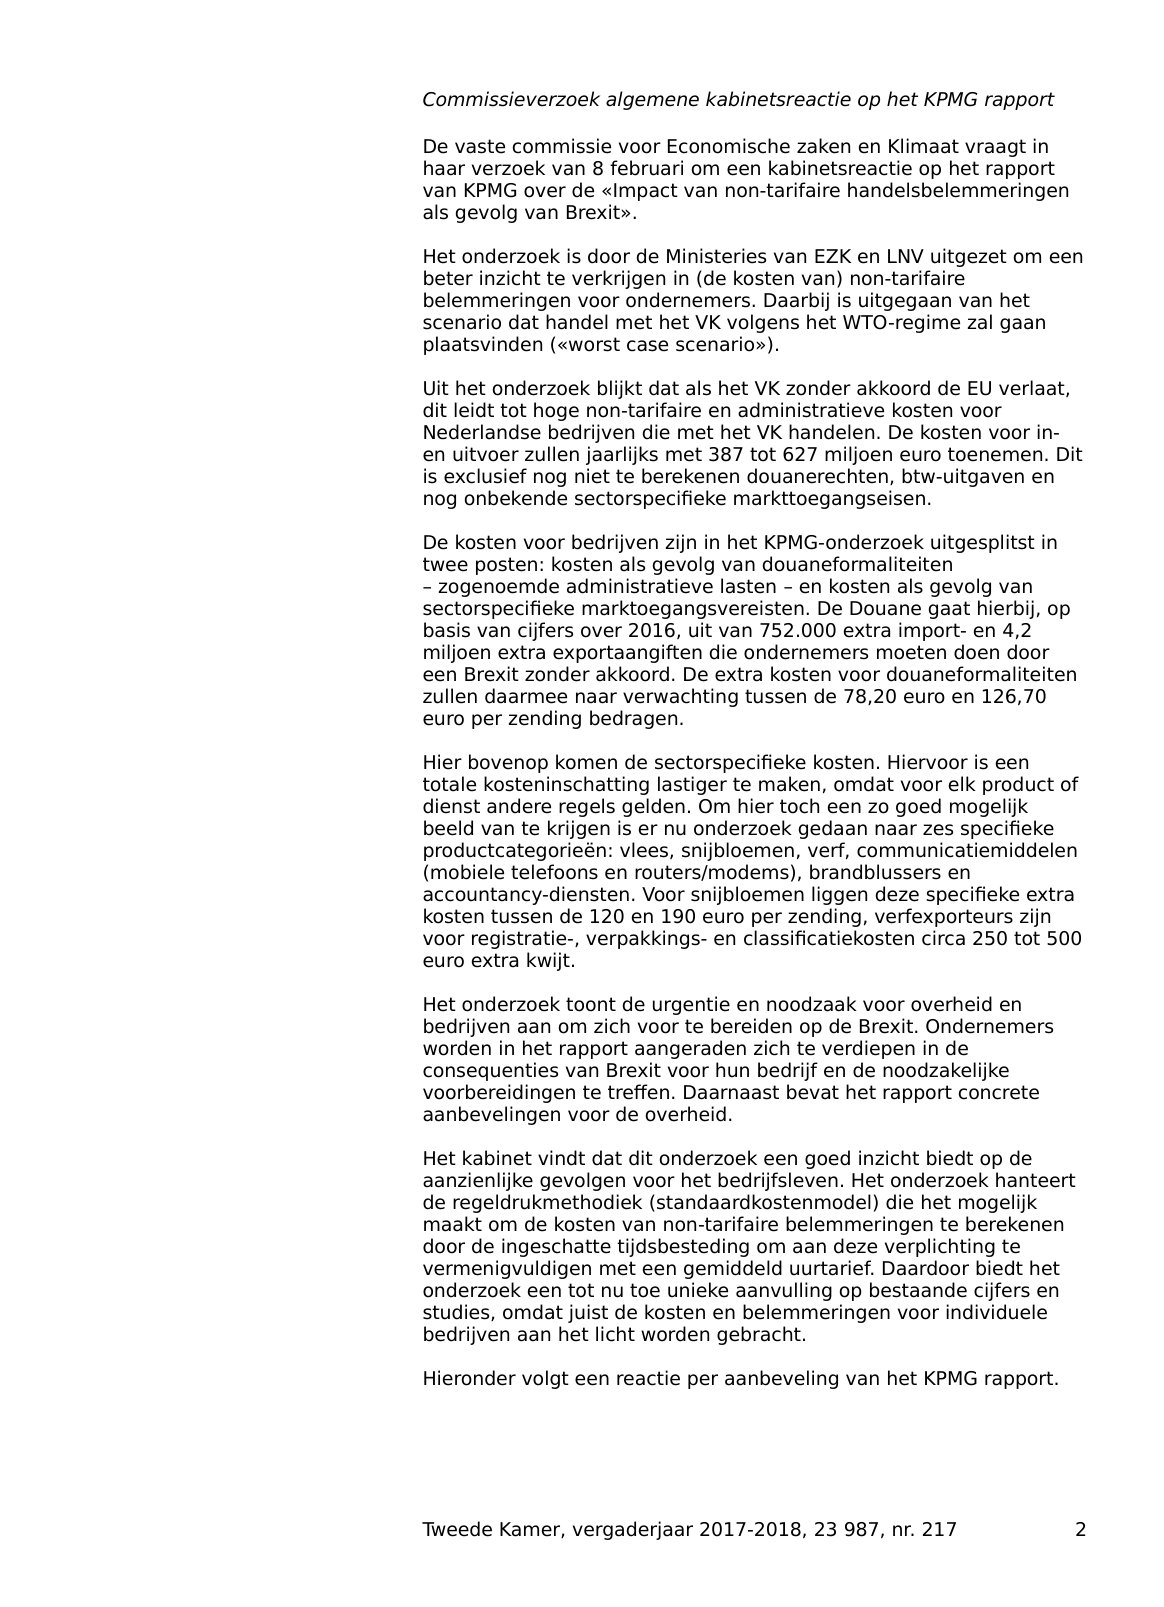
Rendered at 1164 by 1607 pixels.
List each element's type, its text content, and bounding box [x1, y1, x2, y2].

text Hier bovenop komen de sectorspecifieke kosten. Hiervoor is een totale kosteninschatting lastiger te maken, omdat voor elk product of dienst andere regels gelden. Om hier toch een zo goed mogelijk beeld van te krijgen is er nu onderzoek gedaan naar zes specifieke productcategorieën: vlees, snijbloemen, verf, communicatiemiddelen (mobiele telefoons en routers/modems), brandblussers en accountancy-diensten. Voor snijbloemen liggen deze specifieke extra kosten tussen de 120 en 190 euro per zending, verfexporteurs zijn voor registratie-, verpakkings- en classificatiekosten circa 250 tot 500 euro extra kwijt. [422, 752, 1087, 972]
text Uit het onderzoek blijkt dat als het VK zonder akkoord de EU verlaat, dit leidt tot hoge non-tarifaire en administratieve kosten voor Nederlandse bedrijven die met het VK handelen. De kosten voor in- en uitvoer zullen jaarlijks met 387 tot 627 miljoen euro toenemen. Dit is exclusief nog niet te berekenen douanerechten, btw-uitgaven en nog onbekende sectorspecifieke markttoegangseisen. [422, 378, 1087, 510]
text Hieronder volgt een reactie per aanbeveling van het KPMG rapport. [422, 1368, 1087, 1390]
text Het kabinet vindt dat dit onderzoek een goed inzicht biedt op de aanzienlijke gevolgen voor het bedrijfsleven. Het onderzoek hanteert de regeldrukmethodiek (standaardkostenmodel) die het mogelijk maakt om de kosten van non-tarifaire belemmeringen te berekenen door de ingeschatte tijdsbesteding om aan deze verplichting te vermenigvuldigen met een gemiddeld uurtarief. Daardoor biedt het onderzoek een tot nu toe unieke aanvulling op bestaande cijfers en studies, omdat juist de kosten en belemmeringen voor individuele bedrijven aan het licht worden gebracht. [422, 1148, 1087, 1346]
text Het onderzoek toont de urgentie en noodzaak voor overheid en bedrijven aan om zich voor te bereiden op de Brexit. Ondernemers worden in het rapport aangeraden zich te verdiepen in de consequenties van Brexit voor hun bedrijf en de noodzakelijke voorbereidingen te treffen. Daarnaast bevat het rapport concrete aanbevelingen voor de overheid. [422, 994, 1087, 1126]
subtitle Commissieverzoek algemene kabinetsreactie op het KPMG rapport [422, 89, 1087, 111]
text Het onderzoek is door de Ministeries van EZK en LNV uitgezet om een beter inzicht te verkrijgen in (de kosten van) non-tarifaire belemmeringen voor ondernemers. Daarbij is uitgegaan van het scenario dat handel met het VK volgens het WTO-regime zal gaan plaatsvinden («worst case scenario»). [422, 246, 1087, 356]
text De vaste commissie voor Economische zaken en Klimaat vraagt in haar verzoek van 8 februari om een kabinetsreactie op het rapport van KPMG over de «Impact van non-tarifaire handelsbelemmeringen als gevolg van Brexit». [422, 136, 1087, 224]
text De kosten voor bedrijven zijn in het KPMG-onderzoek uitgesplitst in twee posten: kosten als gevolg van douaneformaliteiten – zogenoemde administratieve lasten – en kosten als gevolg van sectorspecifieke marktoegangsvereisten. De Douane gaat hierbij, op basis van cijfers over 2016, uit van 752.000 extra import- en 4,2 miljoen extra exportaangiften die ondernemers moeten doen door een Brexit zonder akkoord. De extra kosten voor douaneformaliteiten zullen daarmee naar verwachting tussen de 78,20 euro en 126,70 euro per zending bedragen. [422, 532, 1087, 730]
